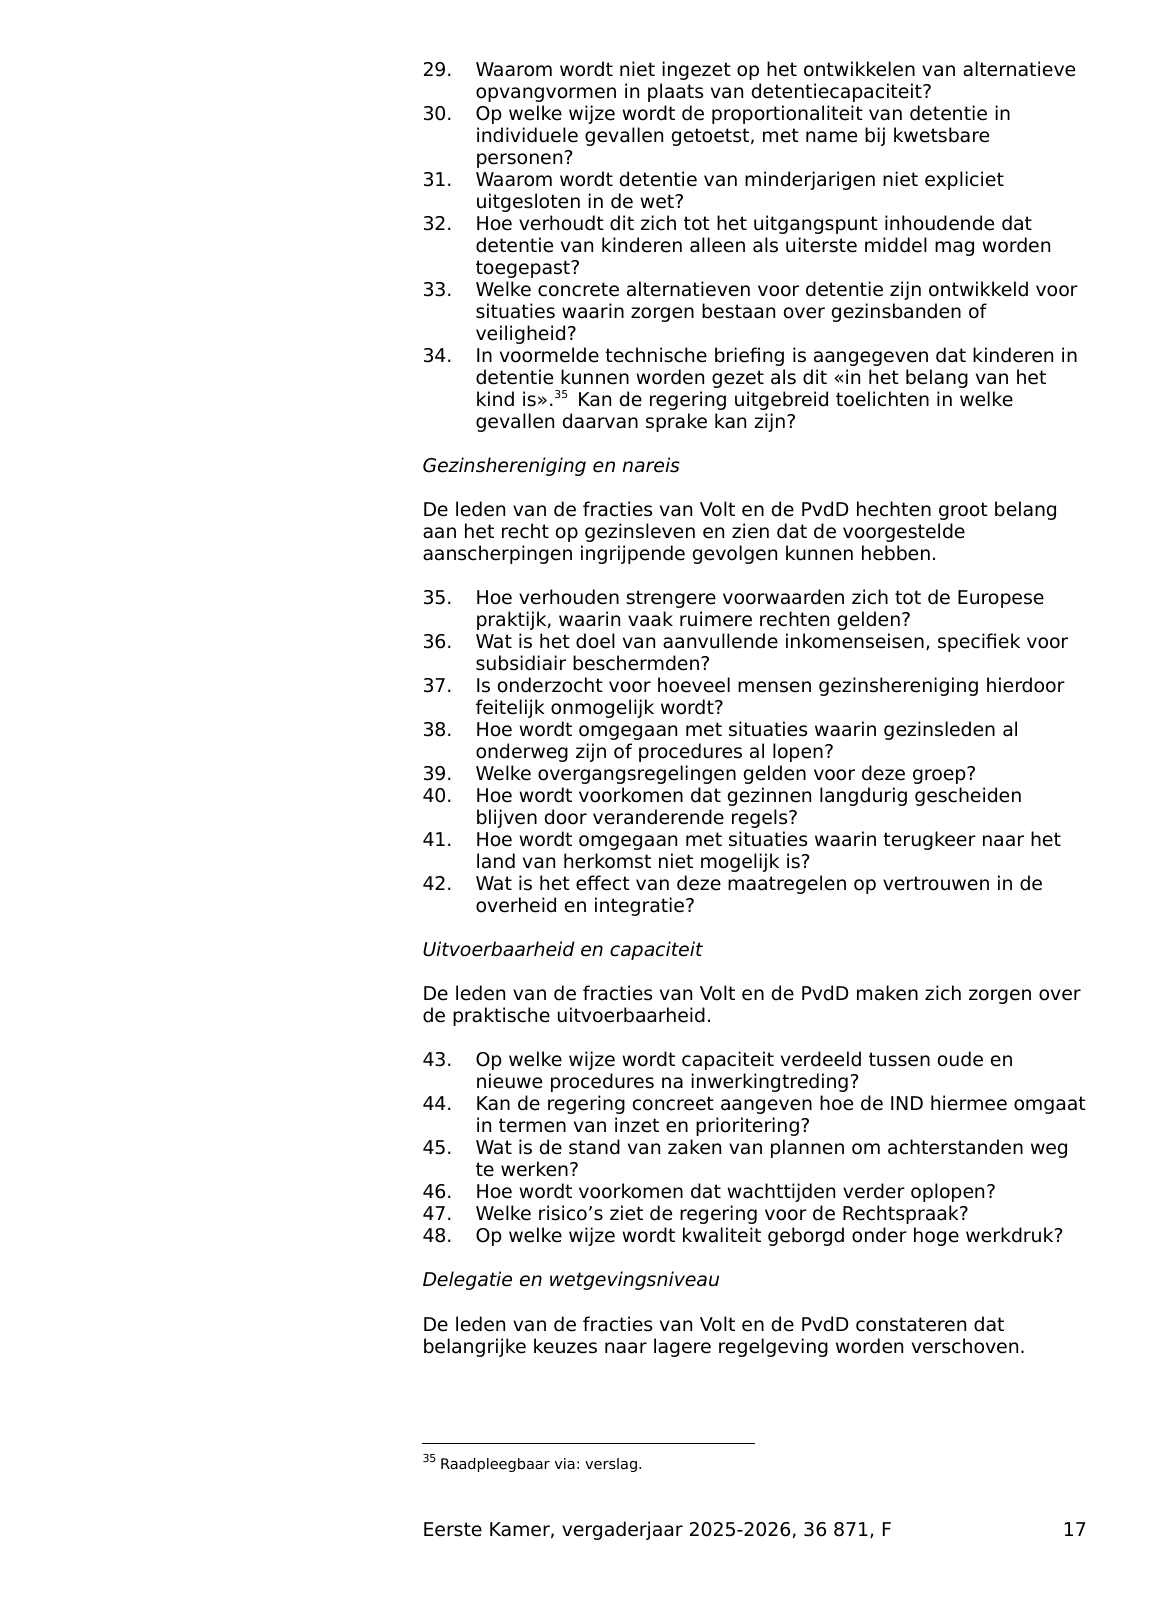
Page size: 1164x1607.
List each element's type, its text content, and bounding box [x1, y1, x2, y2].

text 45. Wat is de stand van zaken van plannen om achterstanden weg te werken? [422, 1137, 1087, 1181]
text 41. Hoe wordt omgegaan met situaties waarin terugkeer naar het land van herkomst niet mogelijk is? [422, 829, 1087, 873]
text De leden van de fracties van Volt en de PvdD constateren dat belangrijke keuzes naar lagere regelgeving worden verschoven. [422, 1313, 1087, 1357]
text 48. Op welke wijze wordt kwaliteit geborgd onder hoge werkdruk? [422, 1225, 1087, 1247]
text De leden van de fracties van Volt en de PvdD maken zich zorgen over de praktische uitvoerbaarheid. [422, 983, 1087, 1027]
text 47. Welke risico’s ziet de regering voor de Rechtspraak? [422, 1203, 1087, 1225]
text 35. Hoe verhouden strengere voorwaarden zich tot de Europese praktijk, waarin vaak ruimere rechten gelden? [422, 587, 1087, 631]
text 32. Hoe verhoudt dit zich tot het uitgangspunt inhoudende dat detentie van kinderen alleen als uiterste middel mag worden toegepast? [422, 213, 1087, 279]
text 42. Wat is het effect van deze maatregelen op vertrouwen in de overheid en integratie? [422, 873, 1087, 917]
text 38. Hoe wordt omgegaan met situaties waarin gezinsleden al onderweg zijn of procedures al lopen? [422, 719, 1087, 763]
text 43. Op welke wijze wordt capaciteit verdeeld tussen oude en nieuwe procedures na inwerkingtreding? [422, 1049, 1087, 1093]
text 44. Kan de regering concreet aangeven hoe de IND hiermee omgaat in termen van inzet en prioritering? [422, 1093, 1087, 1137]
text Raadpleegbaar via: verslag. [422, 1452, 1087, 1474]
text 37. Is onderzocht voor hoeveel mensen gezinshereniging hierdoor feitelijk onmogelijk wordt? [422, 675, 1087, 719]
text 34. In voormelde technische briefing is aangegeven dat kinderen in detentie kunnen worden gezet als dit «in het belang van het kind is». Kan de regering uitgebreid toelichten in welke gevallen daarvan sprake kan zijn? [422, 345, 1087, 433]
text 31. Waarom wordt detentie van minderjarigen niet expliciet uitgesloten in de wet? [422, 169, 1087, 213]
subtitle Delegatie en wetgevingsniveau [422, 1269, 1087, 1291]
text De leden van de fracties van Volt en de PvdD hechten groot belang aan het recht op gezinsleven en zien dat de voorgestelde aanscherpingen ingrijpende gevolgen kunnen hebben. [422, 499, 1087, 565]
subtitle Uitvoerbaarheid en capaciteit [422, 939, 1087, 961]
text 29. Waarom wordt niet ingezet op het ontwikkelen van alternatieve opvangvormen in plaats van detentiecapaciteit? [422, 59, 1087, 103]
text 36. Wat is het doel van aanvullende inkomenseisen, specifiek voor subsidiair beschermden? [422, 631, 1087, 675]
subtitle Gezinshereniging en nareis [422, 455, 1087, 477]
text 33. Welke concrete alternatieven voor detentie zijn ontwikkeld voor situaties waarin zorgen bestaan over gezinsbanden of veiligheid? [422, 279, 1087, 345]
text 46. Hoe wordt voorkomen dat wachttijden verder oplopen? [422, 1181, 1087, 1203]
text 30. Op welke wijze wordt de proportionaliteit van detentie in individuele gevallen getoetst, met name bij kwetsbare personen? [422, 103, 1087, 169]
text 39. Welke overgangsregelingen gelden voor deze groep? [422, 763, 1087, 785]
text 40. Hoe wordt voorkomen dat gezinnen langdurig gescheiden blijven door veranderende regels? [422, 785, 1087, 829]
